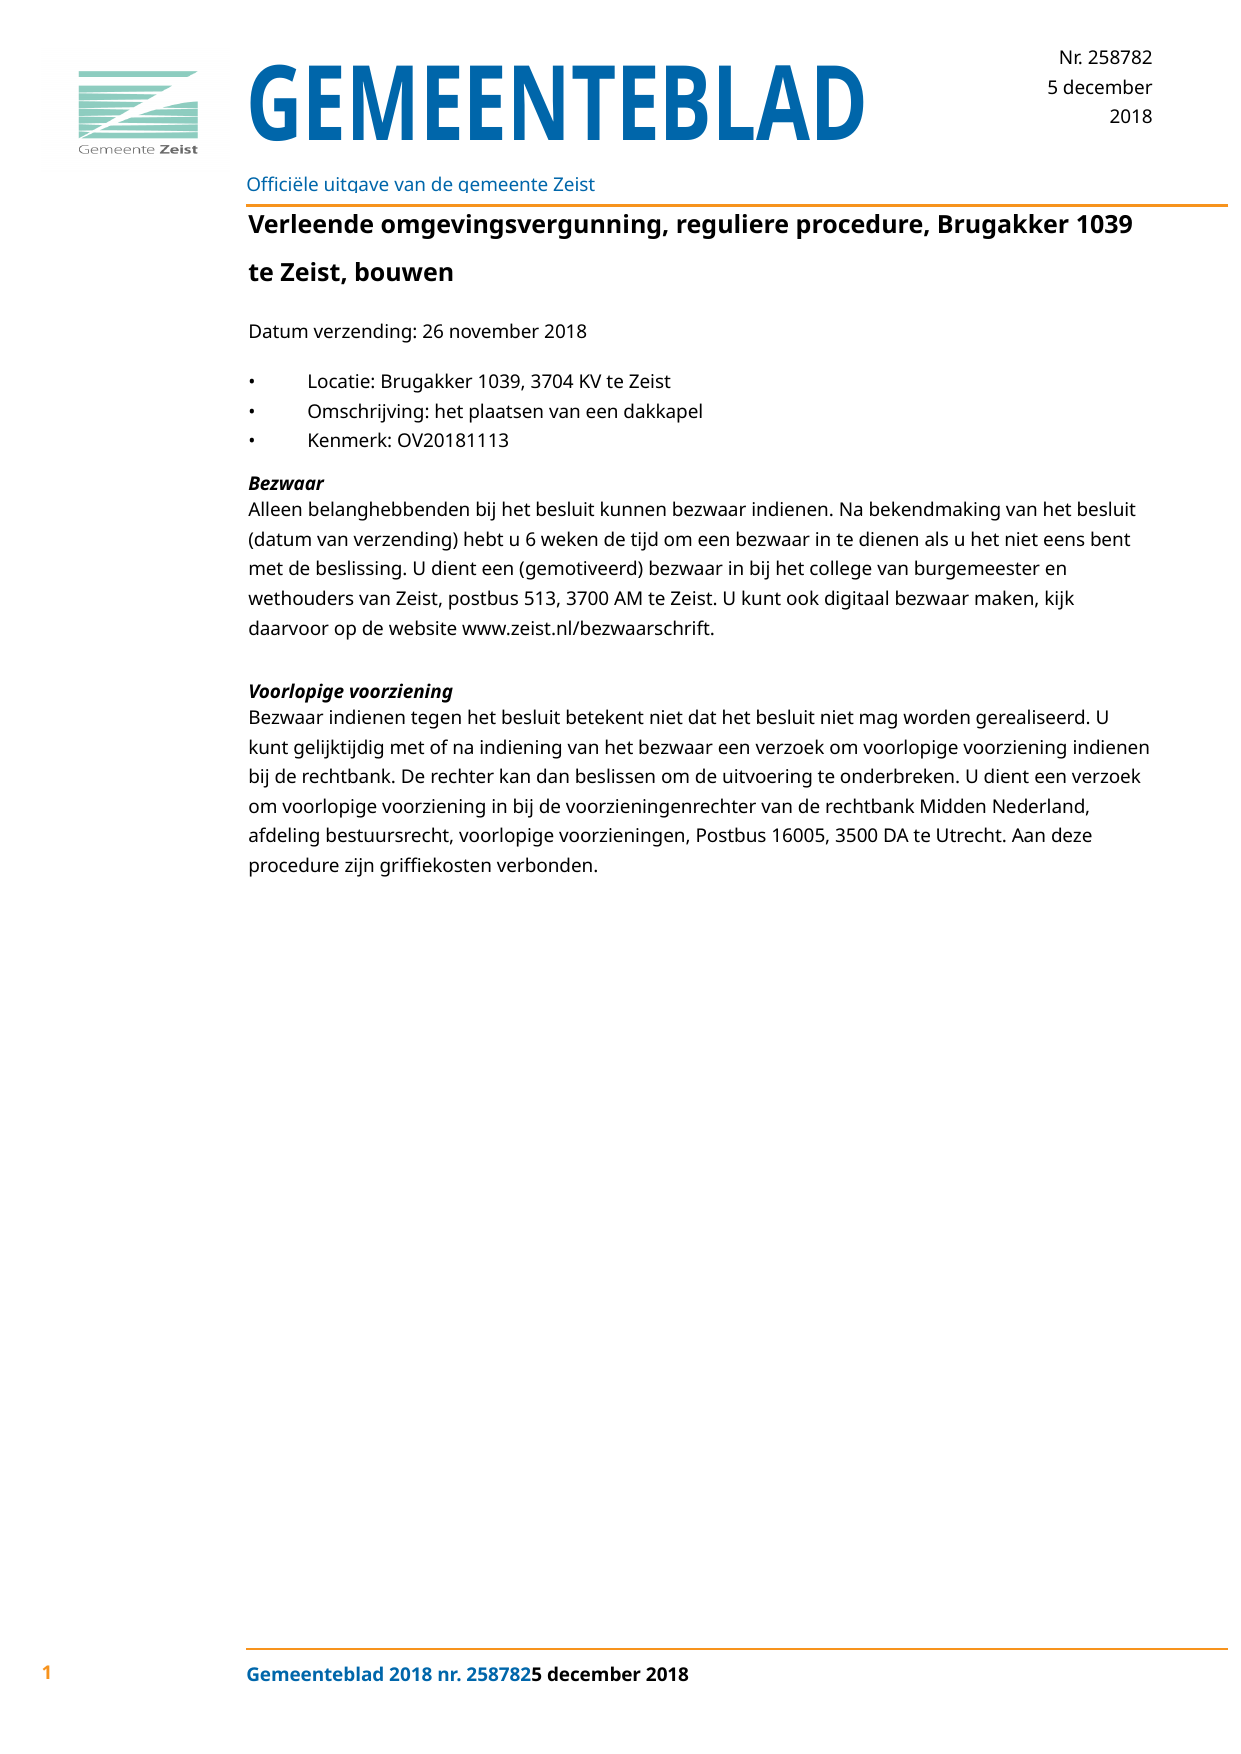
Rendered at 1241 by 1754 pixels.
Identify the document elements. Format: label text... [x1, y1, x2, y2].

picture [41, 47, 231, 172]
list Locatie: Brugakker 1039, 3704 KV te Zeist [248, 368, 1152, 394]
text Bezwaar [248, 471, 1152, 496]
text Alleen belanghebbenden bij het besluit kunnen bezwaar indienen. Na bekendmaking van het besluit (datum van verzending) hebt u 6 weken de tijd om een bezwaar in te dienen als u het niet eens bent met de beslissing. U dient een (gemotiveerd) bezwaar in bij het college van burgemeester en wethouders van Zeist, postbus 513, 3700 AM te Zeist. U kunt ook digitaal bezwaar maken, kijk daarvoor op de website www.zeist.nl/bezwaarschrift. [248, 496, 1152, 640]
list Kenmerk: OV20181113 [248, 427, 1152, 453]
text Bezwaar indienen tegen het besluit betekent niet dat het besluit niet mag worden gerealiseerd. U kunt gelijktijdig met of na indiening van het bezwaar een verzoek om voorlopige voorziening indienen bij de rechtbank. De rechter kan dan beslissen om de uitvoering te onderbreken. U dient een verzoek om voorlopige voorziening in bij de voorzieningenrechter van de rechtbank Midden Nederland, afdeling bestuursrecht, voorlopige voorzieningen, Postbus 16005, 3500 DA te Utrecht. Aan deze procedure zijn griffiekosten verbonden. [248, 704, 1152, 878]
text Voorlopige voorziening [248, 679, 1152, 704]
text Datum verzending: 26 november 2018 [248, 318, 1152, 344]
text Verleende omgevingsvergunning, reguliere procedure, Brugakker 1039 te Zeist, bouwen [248, 207, 1152, 288]
list Omschrijving: het plaatsen van een dakkapel [248, 398, 1152, 424]
